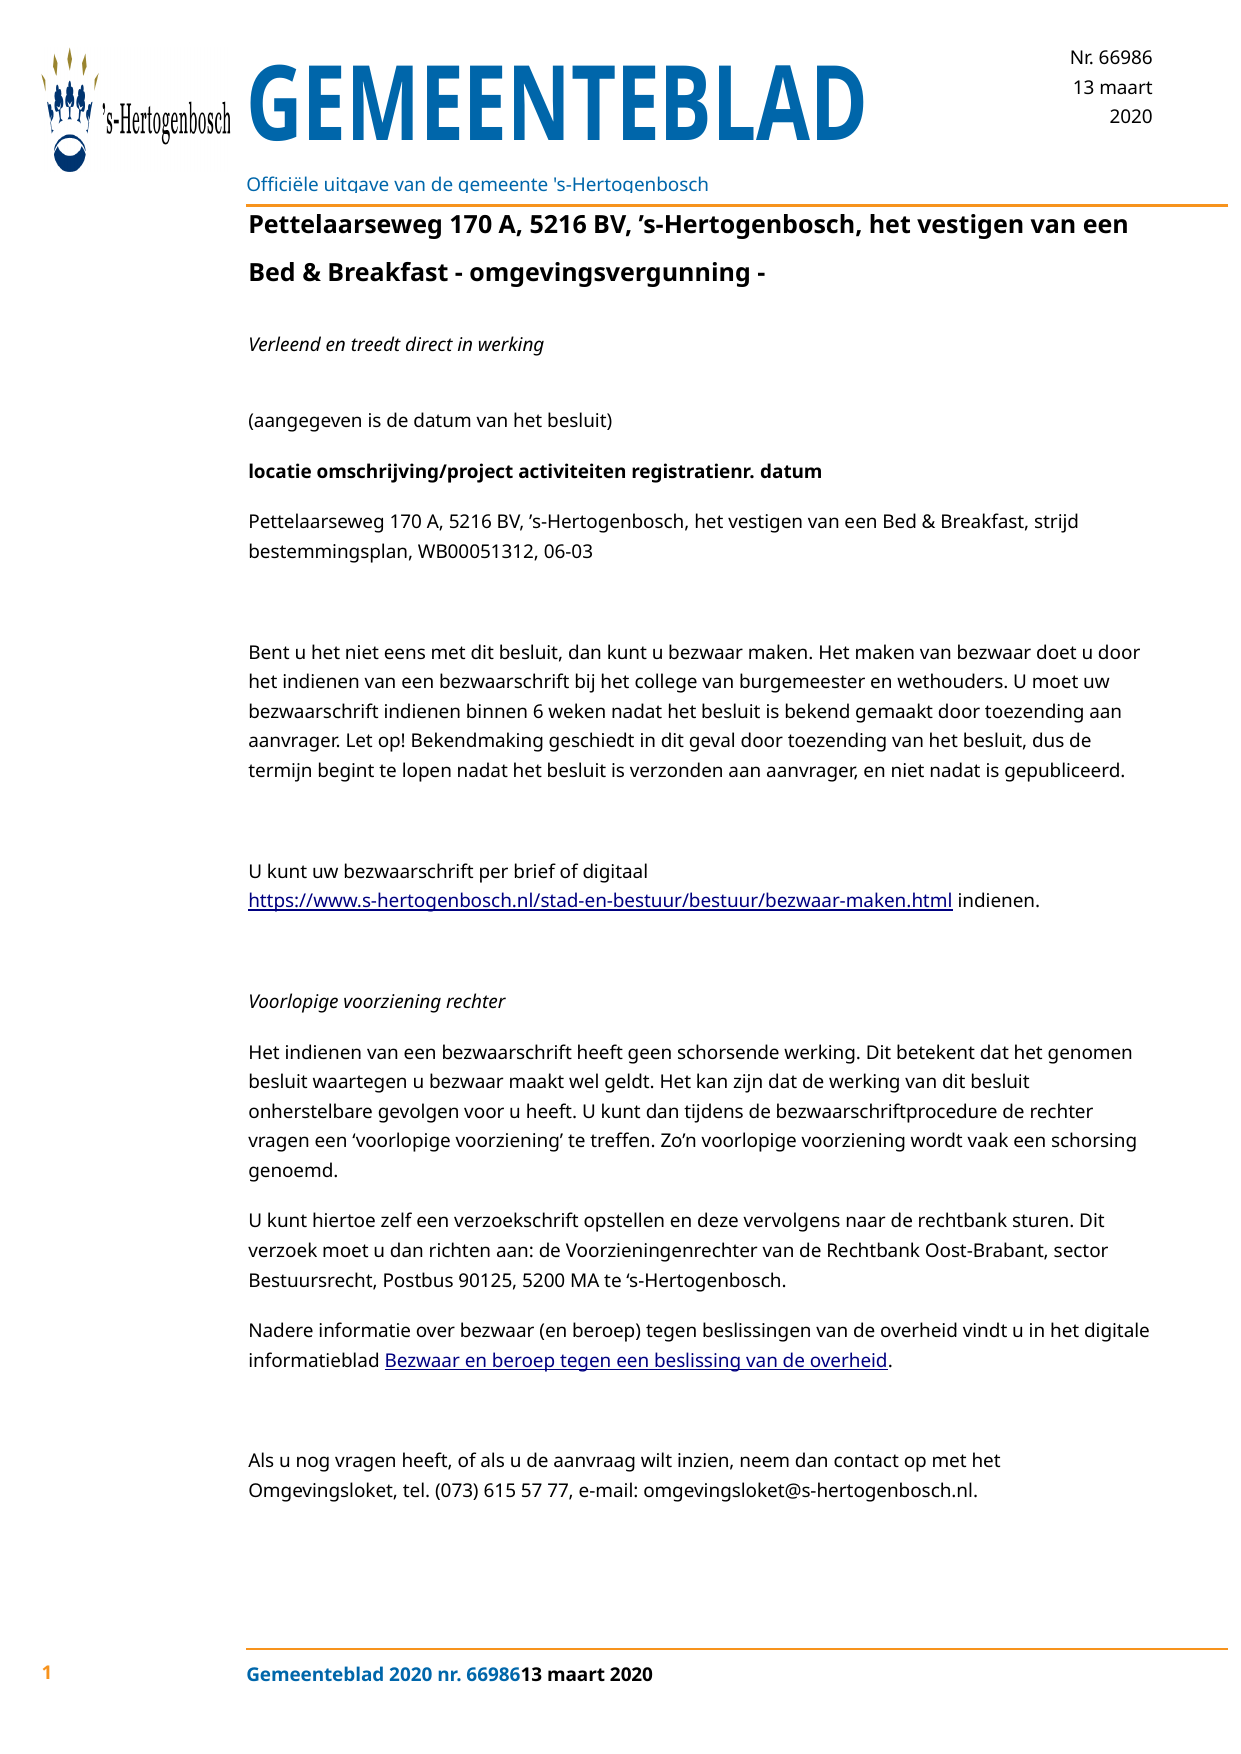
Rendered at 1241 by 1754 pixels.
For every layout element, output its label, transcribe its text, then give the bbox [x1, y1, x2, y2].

text Als u nog vragen heeft, of als u de aanvraag wilt inzien, neem dan contact op met het Omgevingsloket, tel. (073) 615 57 77, e-mail: omgevingsloket@s-hertogenbosch.nl. [248, 1448, 1152, 1503]
text U kunt hiertoe zelf een verzoekschrift opstellen en deze vervolgens naar de rechtbank sturen. Dit verzoek moet u dan richten aan: de Voorzieningenrechter van de Rechtbank Oost-Brabant, sector Bestuursrecht, Postbus 90125, 5200 MA te ‘s-Hertogenbosch. [248, 1208, 1152, 1292]
picture [41, 47, 231, 172]
text Het indienen van een bezwaarschrift heeft geen schorsende werking. Dit betekent dat het genomen besluit waartegen u bezwaar maakt wel geldt. Het kan zijn dat de werking van dit besluit onherstelbare gevolgen voor u heeft. U kunt dan tijdens de bezwaarschriftprocedure de rechter vragen een ‘voorlopige voorziening’ te treffen. Zo’n voorlopige voorziening wordt vaak een schorsing genoemd. [248, 1039, 1152, 1183]
text Bent u het niet eens met dit besluit, dan kunt u bezwaar maken. Het maken van bezwaar doet u door het indienen van een bezwaarschrift bij het college van burgemeester en wethouders. U moet uw bezwaarschrift indienen binnen 6 weken nadat het besluit is bekend gemaakt door toezending aan aanvrager. Let op! Bekendmaking geschiedt in dit geval door toezending van het besluit, dus de termijn begint te lopen nadat het besluit is verzonden aan aanvrager, en niet nadat is gepubliceerd. [248, 639, 1152, 783]
text Verleend en treedt direct in werking [248, 331, 1152, 357]
text U kunt uw bezwaarschrift per brief of digitaal https://www.s-hertogenbosch.nl/stad-en-bestuur/bestuur/bezwaar-maken.html indienen. [248, 858, 1152, 913]
text locatie omschrijving/project activiteiten registratienr. datum [248, 458, 1152, 484]
text Pettelaarseweg 170 A, 5216 BV, ’s-Hertogenbosch, het vestigen van een Bed & Breakfast, strijd bestemmingsplan, WB00051312, 06-03 [248, 508, 1152, 564]
text Pettelaarseweg 170 A, 5216 BV, ’s-Hertogenbosch, het vestigen van een Bed & Breakfast - omgevingsvergunning - [248, 207, 1152, 288]
text Voorlopige voorziening rechter [248, 988, 1152, 1014]
text Nadere informatie over bezwaar (en beroep) tegen beslissingen van de overheid vindt u in het digitale informatieblad Bezwaar en beroep tegen een beslissing van de overheid. [248, 1317, 1152, 1372]
text (aangegeven is de datum van het besluit) [248, 408, 1152, 433]
